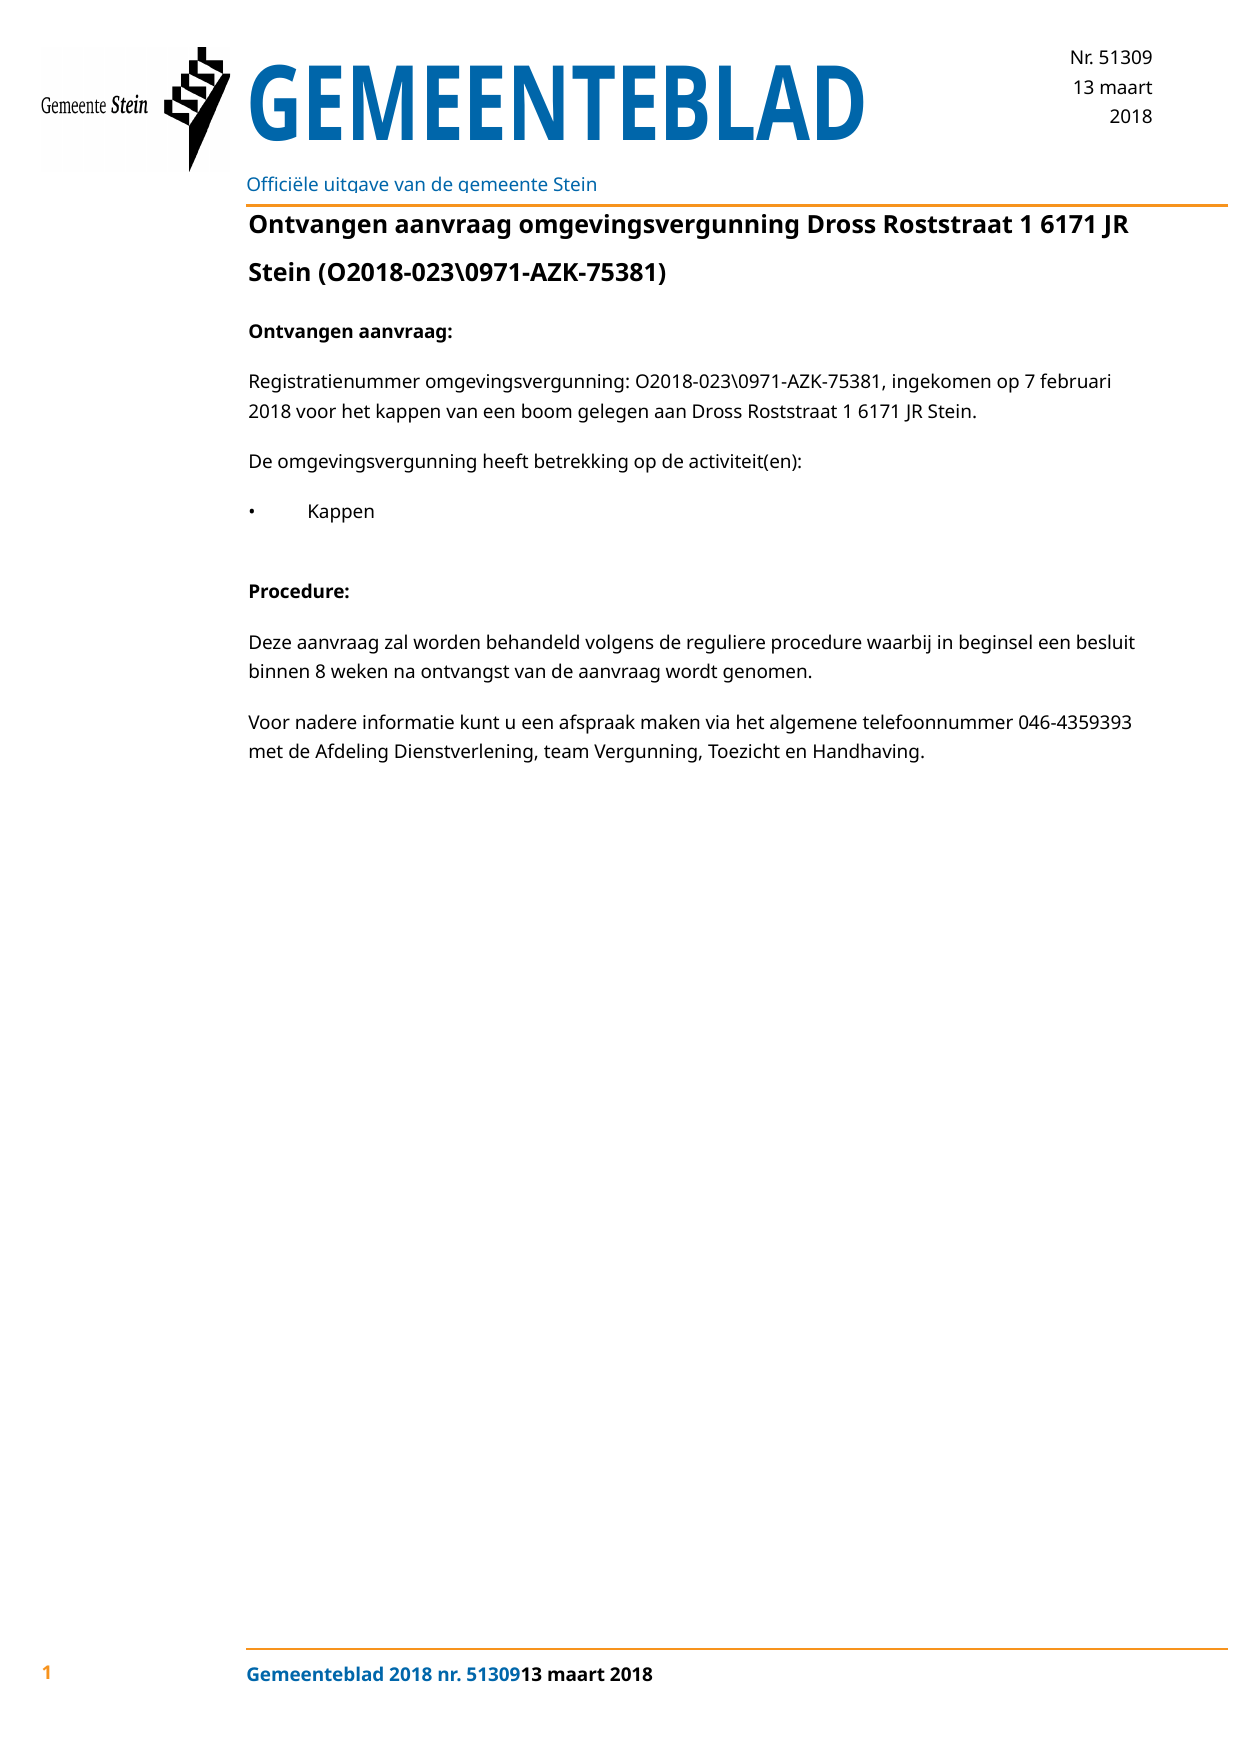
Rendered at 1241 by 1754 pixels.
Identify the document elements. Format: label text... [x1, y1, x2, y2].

text Procedure: [248, 579, 1152, 604]
text Deze aanvraag zal worden behandeld volgens de reguliere procedure waarbij in beginsel een besluit binnen 8 weken na ontvangst van de aanvraag wordt genomen. [248, 629, 1152, 684]
text Ontvangen aanvraag: [248, 318, 1152, 344]
text Voor nadere informatie kunt u een afspraak maken via het algemene telefoonnummer 046-4359393 met de Afdeling Dienstverlening, team Vergunning, Toezicht en Handhaving. [248, 709, 1152, 764]
picture [41, 47, 231, 172]
text Registratienummer omgevingsvergunning: O2018-023\0971-AZK-75381, ingekomen op 7 februari 2018 voor het kappen van een boom gelegen aan Dross Roststraat 1 6171 JR Stein. [248, 368, 1152, 424]
text De omgevingsvergunning heeft betrekking op de activiteit(en): [248, 448, 1152, 474]
list Kappen [248, 499, 1152, 524]
text Ontvangen aanvraag omgevingsvergunning Dross Roststraat 1 6171 JR Stein (O2018-023\0971-AZK-75381) [248, 207, 1152, 288]
